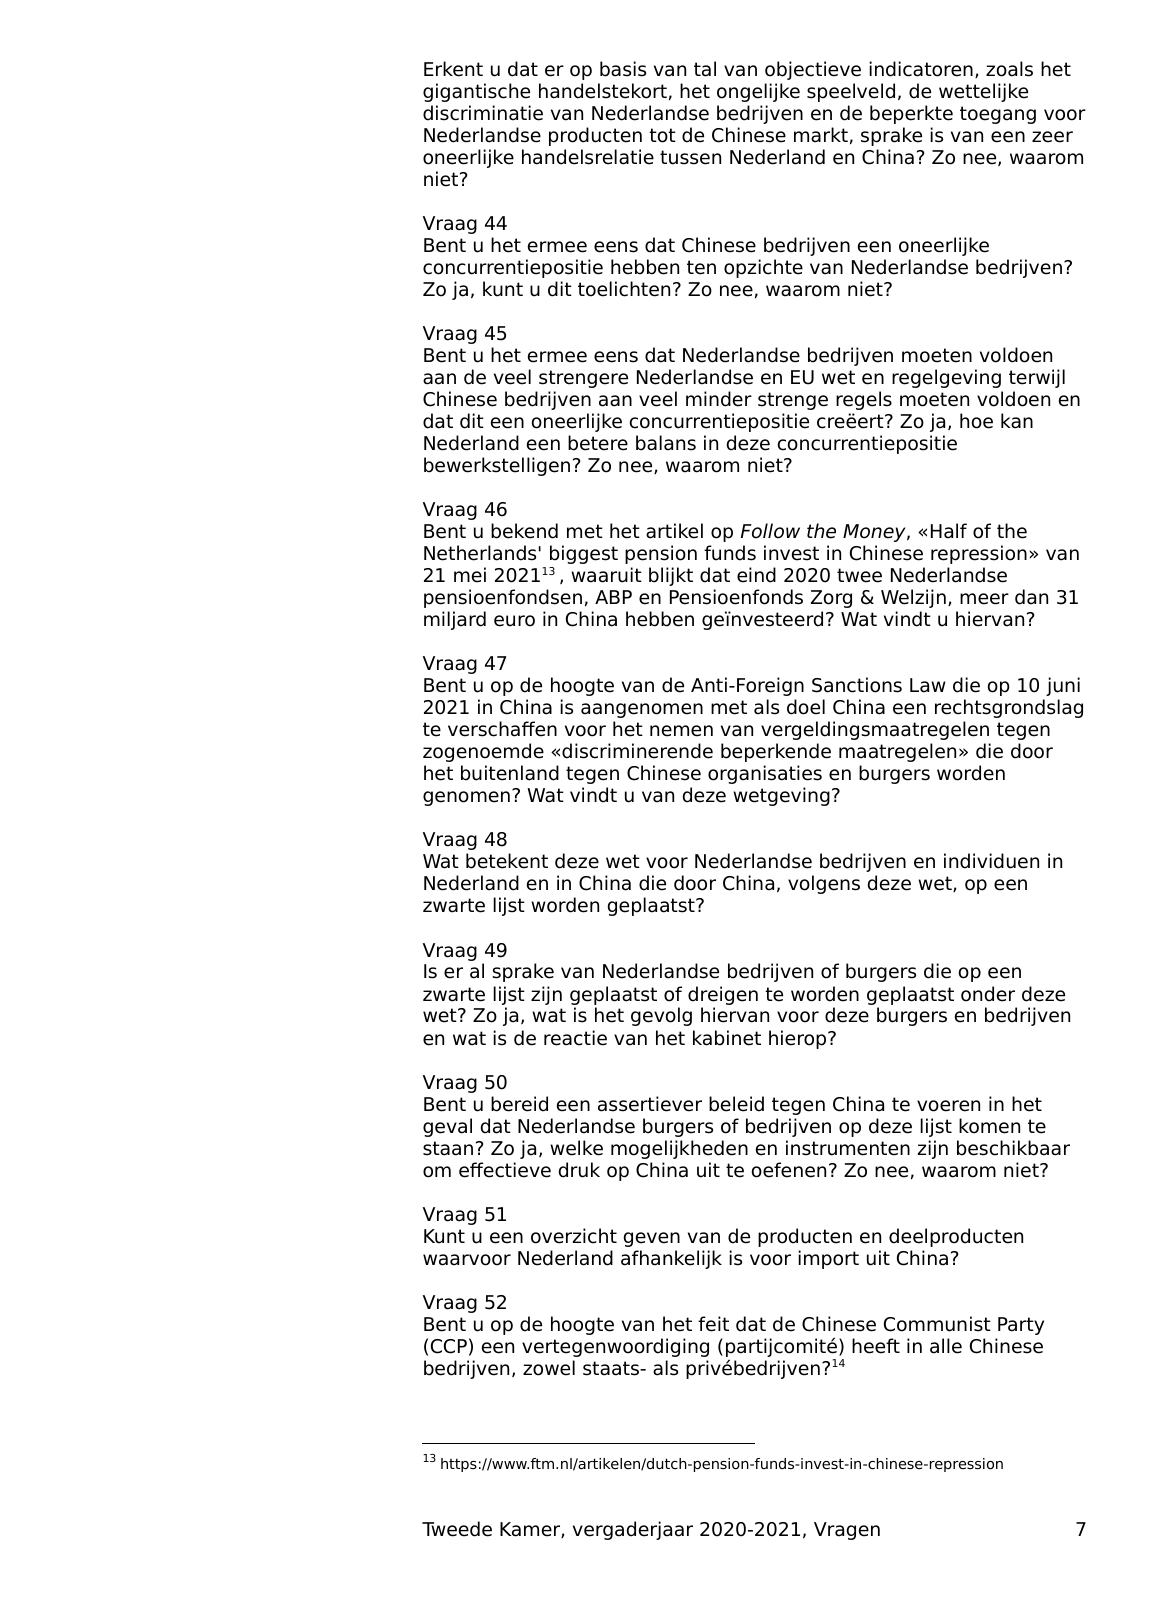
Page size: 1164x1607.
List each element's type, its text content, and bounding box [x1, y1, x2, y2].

text Vraag 51 [422, 1204, 1087, 1226]
text Bent u bereid een assertiever beleid tegen China te voeren in het geval dat Nederlandse burgers of bedrijven op deze lijst komen te staan? Zo ja, welke mogelijkheden en instrumenten zijn beschikbaar om effectieve druk op China uit te oefenen? Zo nee, waarom niet? [422, 1093, 1087, 1181]
text Is er al sprake van Nederlandse bedrijven of burgers die op een zwarte lijst zijn geplaatst of dreigen te worden geplaatst onder deze wet? Zo ja, wat is het gevolg hiervan voor deze burgers en bedrijven en wat is de reactie van het kabinet hierop? [422, 961, 1087, 1049]
text Vraag 45 [422, 323, 1087, 345]
text Vraag 44 [422, 213, 1087, 235]
text Bent u bekend met het artikel op Follow the Money, «Half of the Netherlands' biggest pension funds invest in Chinese repression» van 21 mei 2021, waaruit blijkt dat eind 2020 twee Nederlandse pensioenfondsen, ABP en Pensioenfonds Zorg & Welzijn, meer dan 31 miljard euro in China hebben geïnvesteerd? Wat vindt u hiervan? [422, 521, 1087, 631]
text Wat betekent deze wet voor Nederlandse bedrijven en individuen in Nederland en in China die door China, volgens deze wet, op een zwarte lijst worden geplaatst? [422, 851, 1087, 917]
text Vraag 52 [422, 1292, 1087, 1314]
text Bent u op de hoogte van de Anti-Foreign Sanctions Law die op 10 juni 2021 in China is aangenomen met als doel China een rechtsgrondslag te verschaffen voor het nemen van vergeldingsmaatregelen tegen zogenoemde «discriminerende beperkende maatregelen» die door het buitenland tegen Chinese organisaties en burgers worden genomen? Wat vindt u van deze wetgeving? [422, 675, 1087, 807]
text Vraag 48 [422, 829, 1087, 851]
text Vraag 47 [422, 653, 1087, 675]
text Bent u het ermee eens dat Nederlandse bedrijven moeten voldoen aan de veel strengere Nederlandse en EU wet en regelgeving terwijl Chinese bedrijven aan veel minder strenge regels moeten voldoen en dat dit een oneerlijke concurrentiepositie creëert? Zo ja, hoe kan Nederland een betere balans in deze concurrentiepositie bewerkstelligen? Zo nee, waarom niet? [422, 345, 1087, 477]
text Vraag 46 [422, 499, 1087, 521]
text Bent u het ermee eens dat Chinese bedrijven een oneerlijke concurrentiepositie hebben ten opzichte van Nederlandse bedrijven? Zo ja, kunt u dit toelichten? Zo nee, waarom niet? [422, 235, 1087, 301]
text https://www.ftm.nl/artikelen/dutch-pension-funds-invest-in-chinese-repression [422, 1452, 1087, 1474]
text Bent u op de hoogte van het feit dat de Chinese Communist Party (CCP) een vertegenwoordiging (partijcomité) heeft in alle Chinese bedrijven, zowel staats- als privébedrijven? [422, 1314, 1087, 1380]
text Erkent u dat er op basis van tal van objectieve indicatoren, zoals het gigantische handelstekort, het ongelijke speelveld, de wettelijke discriminatie van Nederlandse bedrijven en de beperkte toegang voor Nederlandse producten tot de Chinese markt, sprake is van een zeer oneerlijke handelsrelatie tussen Nederland en China? Zo nee, waarom niet? [422, 59, 1087, 191]
text Vraag 50 [422, 1072, 1087, 1093]
text Vraag 49 [422, 939, 1087, 961]
text Kunt u een overzicht geven van de producten en deelproducten waarvoor Nederland afhankelijk is voor import uit China? [422, 1226, 1087, 1269]
